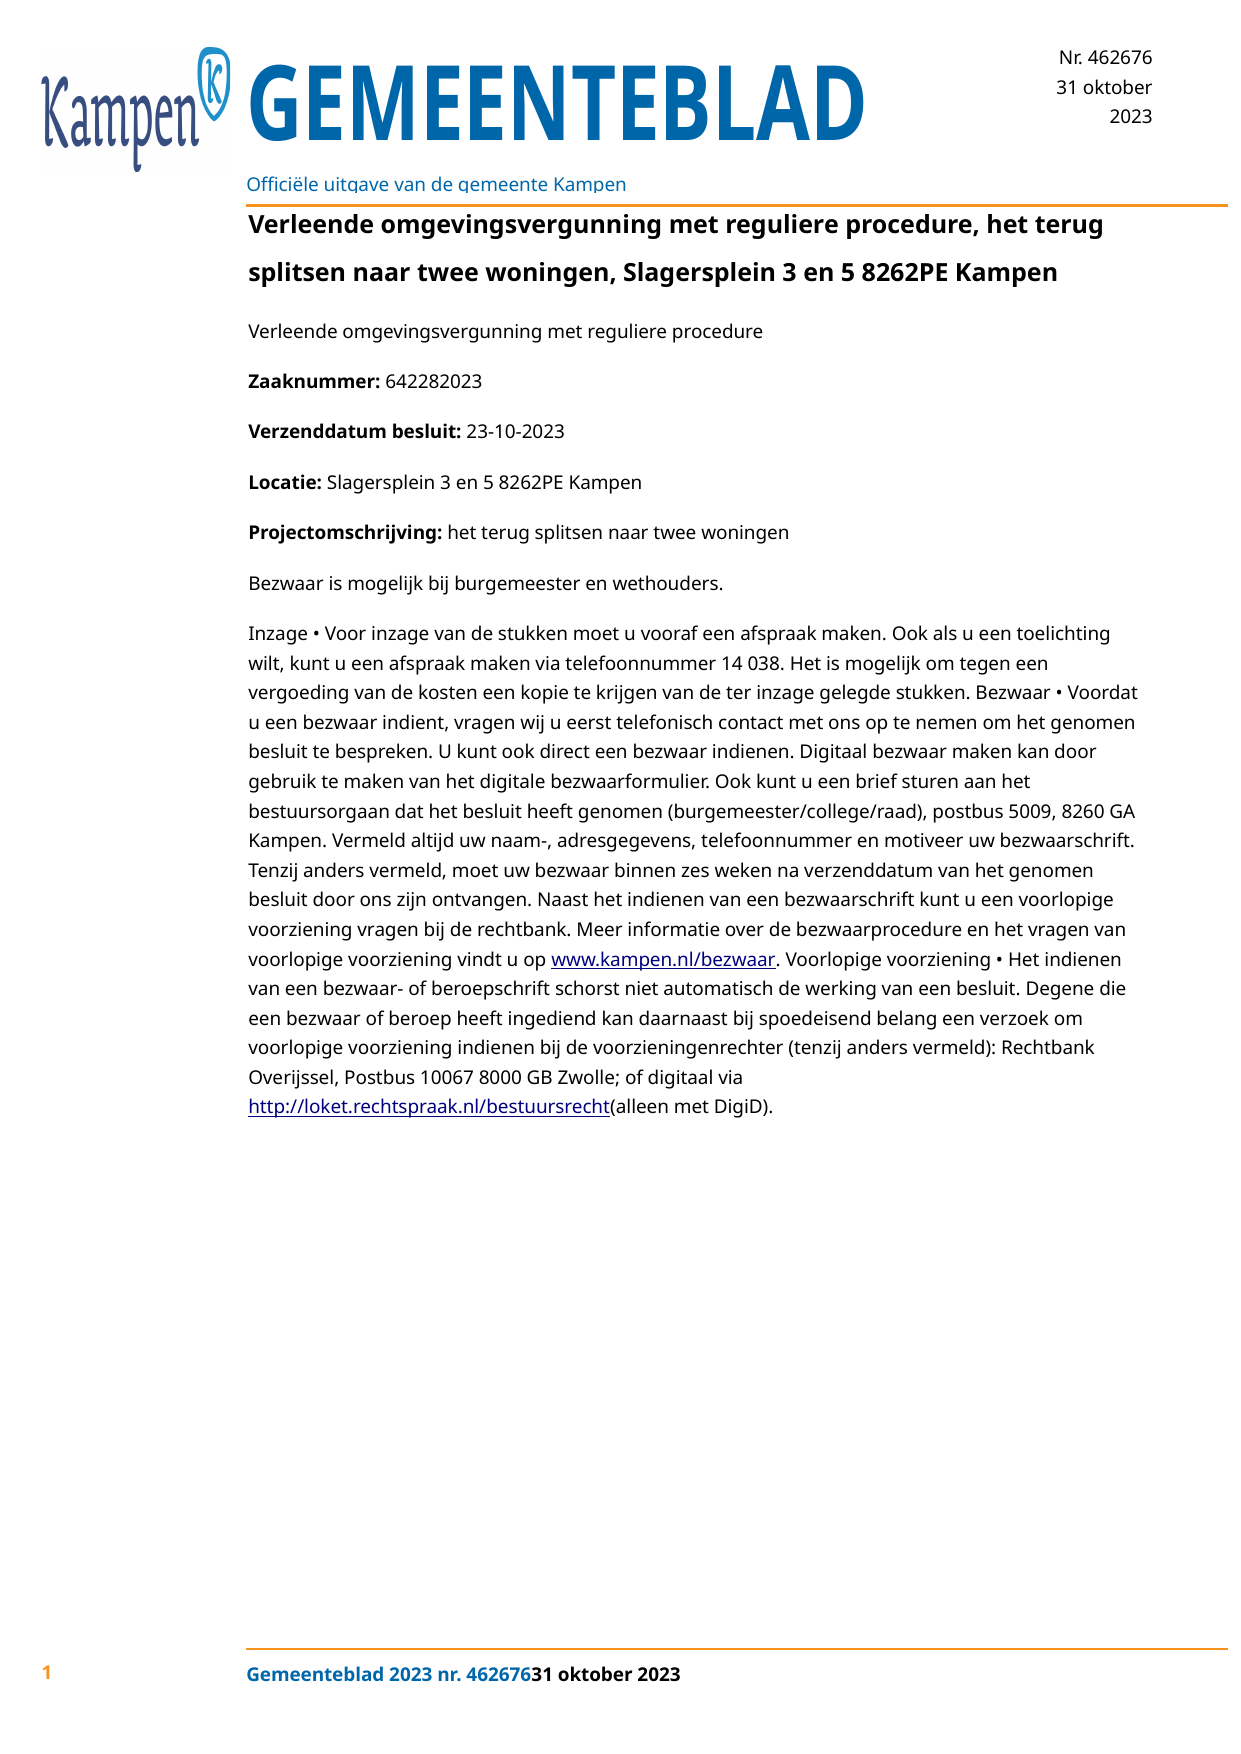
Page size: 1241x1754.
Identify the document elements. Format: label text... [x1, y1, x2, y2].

text Bezwaar is mogelijk bij burgemeester en wethouders. [248, 570, 1152, 596]
text Inzage • Voor inzage van de stukken moet u vooraf een afspraak maken. Ook als u een toelichting wilt, kunt u een afspraak maken via telefoonnummer 14 038. Het is mogelijk om tegen een vergoeding van de kosten een kopie te krijgen van de ter inzage gelegde stukken. Bezwaar • Voordat u een bezwaar indient, vragen wij u eerst telefonisch contact met ons op te nemen om het genomen besluit te bespreken. U kunt ook direct een bezwaar indienen. Digitaal bezwaar maken kan door gebruik te maken van het digitale bezwaarformulier. Ook kunt u een brief sturen aan het bestuursorgaan dat het besluit heeft genomen (burgemeester/college/raad), postbus 5009, 8260 GA Kampen. Vermeld altijd uw naam-, adresgegevens, telefoonnummer en motiveer uw bezwaarschrift. Tenzij anders vermeld, moet uw bezwaar binnen zes weken na verzenddatum van het genomen besluit door ons zijn ontvangen. Naast het indienen van een bezwaarschrift kunt u een voorlopige voorziening vragen bij de rechtbank. Meer informatie over de bezwaarprocedure en het vragen van voorlopige voorziening vindt u op www.kampen.nl/bezwaar. Voorlopige voorziening • Het indienen van een bezwaar- of beroepschrift schorst niet automatisch de werking van een besluit. Degene die een bezwaar of beroep heeft ingediend kan daarnaast bij spoedeisend belang een verzoek om voorlopige voorziening indienen bij de voorzieningenrechter (tenzij anders vermeld): Rechtbank Overijssel, Postbus 10067 8000 GB Zwolle; of digitaal via http://loket.rechtspraak.nl/bestuursrecht(alleen met DigiD). [248, 620, 1152, 1119]
text Locatie: Slagersplein 3 en 5 8262PE Kampen [248, 469, 1152, 495]
picture [41, 47, 231, 172]
text Verleende omgevingsvergunning met reguliere procedure, het terug splitsen naar twee woningen, Slagersplein 3 en 5 8262PE Kampen [248, 207, 1152, 288]
text Verzenddatum besluit: 23-10-2023 [248, 419, 1152, 444]
text Projectomschrijving: het terug splitsen naar twee woningen [248, 519, 1152, 545]
text Zaaknummer: 642282023 [248, 368, 1152, 394]
text Verleende omgevingsvergunning met reguliere procedure [248, 318, 1152, 344]
